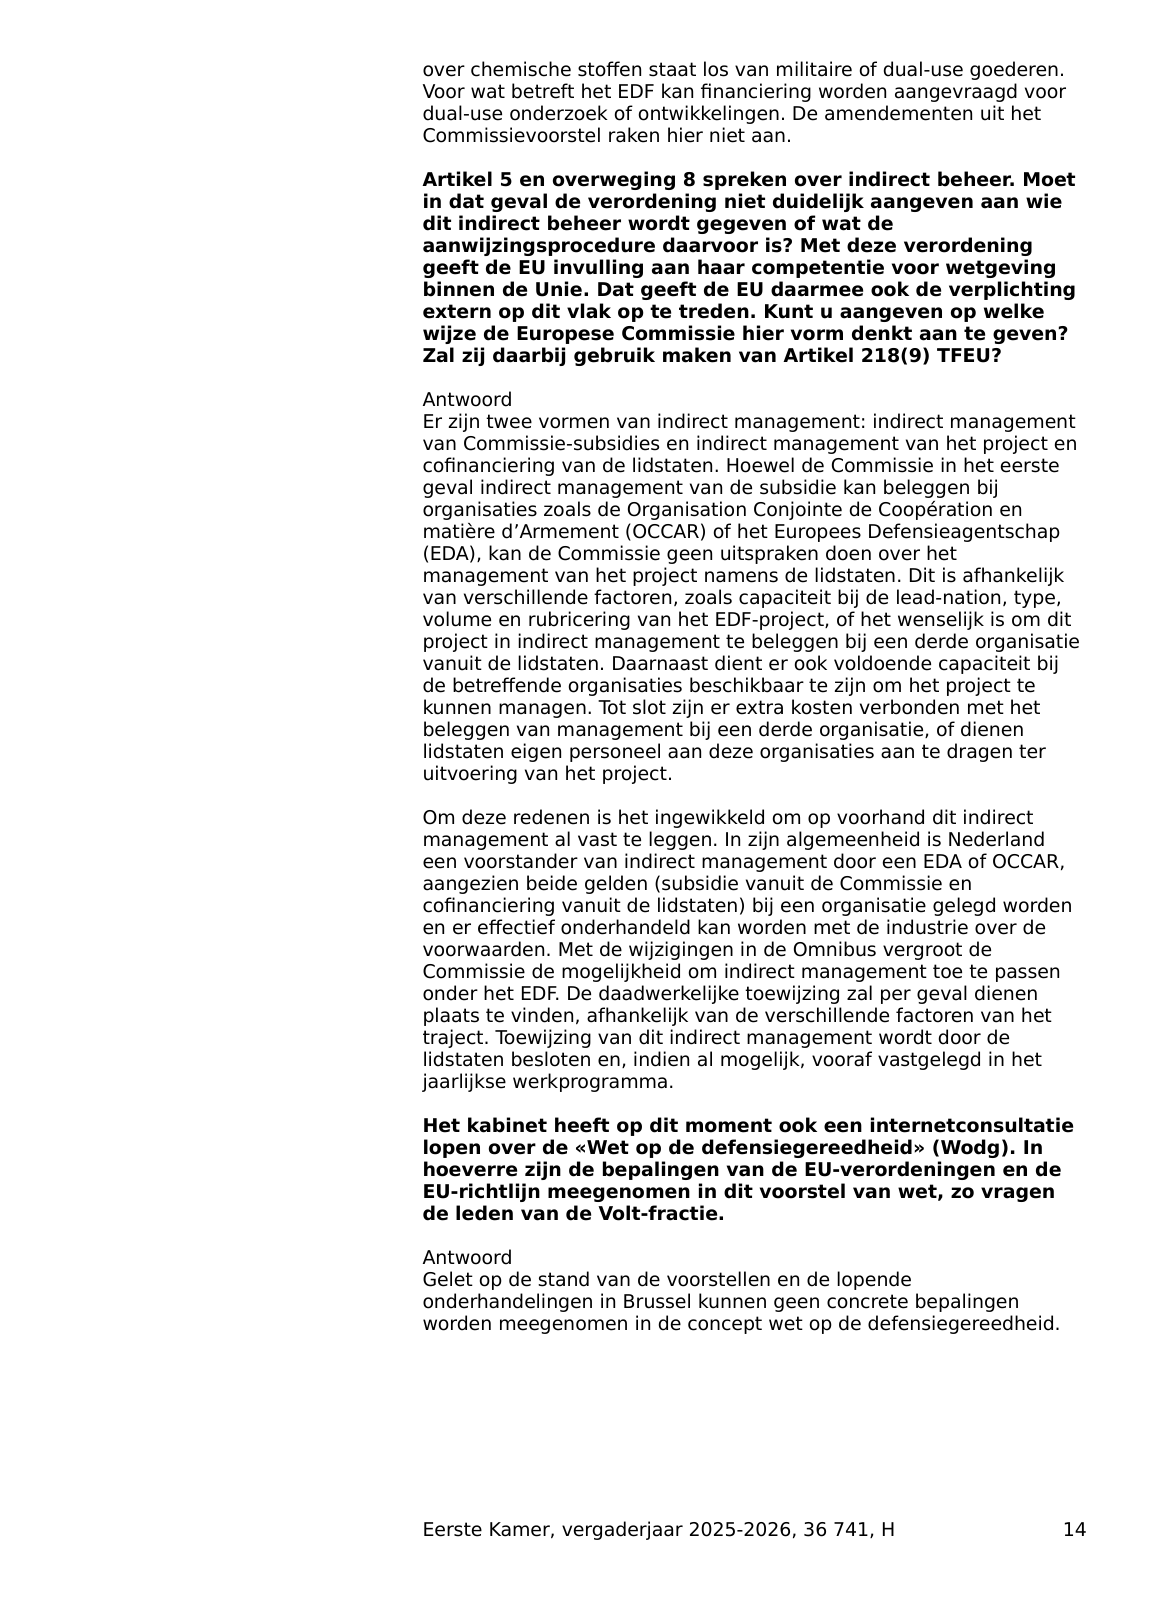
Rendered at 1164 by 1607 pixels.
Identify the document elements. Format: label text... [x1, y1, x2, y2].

text over chemische stoffen staat los van militaire of dual-use goederen. Voor wat betreft het EDF kan financiering worden aangevraagd voor dual-use onderzoek of ontwikkelingen. De amendementen uit het Commissievoorstel raken hier niet aan. [422, 59, 1087, 147]
text Antwoord [422, 1247, 1087, 1269]
text Het kabinet heeft op dit moment ook een internetconsultatie lopen over de «Wet op de defensiegereedheid» (Wodg). In hoeverre zijn de bepalingen van de EU-verordeningen en de EU-richtlijn meegenomen in dit voorstel van wet, zo vragen de leden van de Volt-fractie. [422, 1115, 1087, 1225]
text Antwoord [422, 389, 1087, 411]
text Om deze redenen is het ingewikkeld om op voorhand dit indirect management al vast te leggen. In zijn algemeenheid is Nederland een voorstander van indirect management door een EDA of OCCAR, aangezien beide gelden (subsidie vanuit de Commissie en cofinanciering vanuit de lidstaten) bij een organisatie gelegd worden en er effectief onderhandeld kan worden met de industrie over de voorwaarden. Met de wijzigingen in de Omnibus vergroot de Commissie de mogelijkheid om indirect management toe te passen onder het EDF. De daadwerkelijke toewijzing zal per geval dienen plaats te vinden, afhankelijk van de verschillende factoren van het traject. Toewijzing van dit indirect management wordt door de lidstaten besloten en, indien al mogelijk, vooraf vastgelegd in het jaarlijkse werkprogramma. [422, 807, 1087, 1093]
text Er zijn twee vormen van indirect management: indirect management van Commissie-subsidies en indirect management van het project en cofinanciering van de lidstaten. Hoewel de Commissie in het eerste geval indirect management van de subsidie kan beleggen bij organisaties zoals de Organisation Conjointe de Coopération en matière d’Armement (OCCAR) of het Europees Defensieagentschap (EDA), kan de Commissie geen uitspraken doen over het management van het project namens de lidstaten. Dit is afhankelijk van verschillende factoren, zoals capaciteit bij de lead-nation, type, volume en rubricering van het EDF-project, of het wenselijk is om dit project in indirect management te beleggen bij een derde organisatie vanuit de lidstaten. Daarnaast dient er ook voldoende capaciteit bij de betreffende organisaties beschikbaar te zijn om het project te kunnen managen. Tot slot zijn er extra kosten verbonden met het beleggen van management bij een derde organisatie, of dienen lidstaten eigen personeel aan deze organisaties aan te dragen ter uitvoering van het project. [422, 411, 1087, 785]
text Artikel 5 en overweging 8 spreken over indirect beheer. Moet in dat geval de verordening niet duidelijk aangeven aan wie dit indirect beheer wordt gegeven of wat de aanwijzingsprocedure daarvoor is? Met deze verordening geeft de EU invulling aan haar competentie voor wetgeving binnen de Unie. Dat geeft de EU daarmee ook de verplichting extern op dit vlak op te treden. Kunt u aangeven op welke wijze de Europese Commissie hier vorm denkt aan te geven? Zal zij daarbij gebruik maken van Artikel 218(9) TFEU? [422, 169, 1087, 367]
text Gelet op de stand van de voorstellen en de lopende onderhandelingen in Brussel kunnen geen concrete bepalingen worden meegenomen in de concept wet op de defensiegereedheid. [422, 1269, 1087, 1335]
